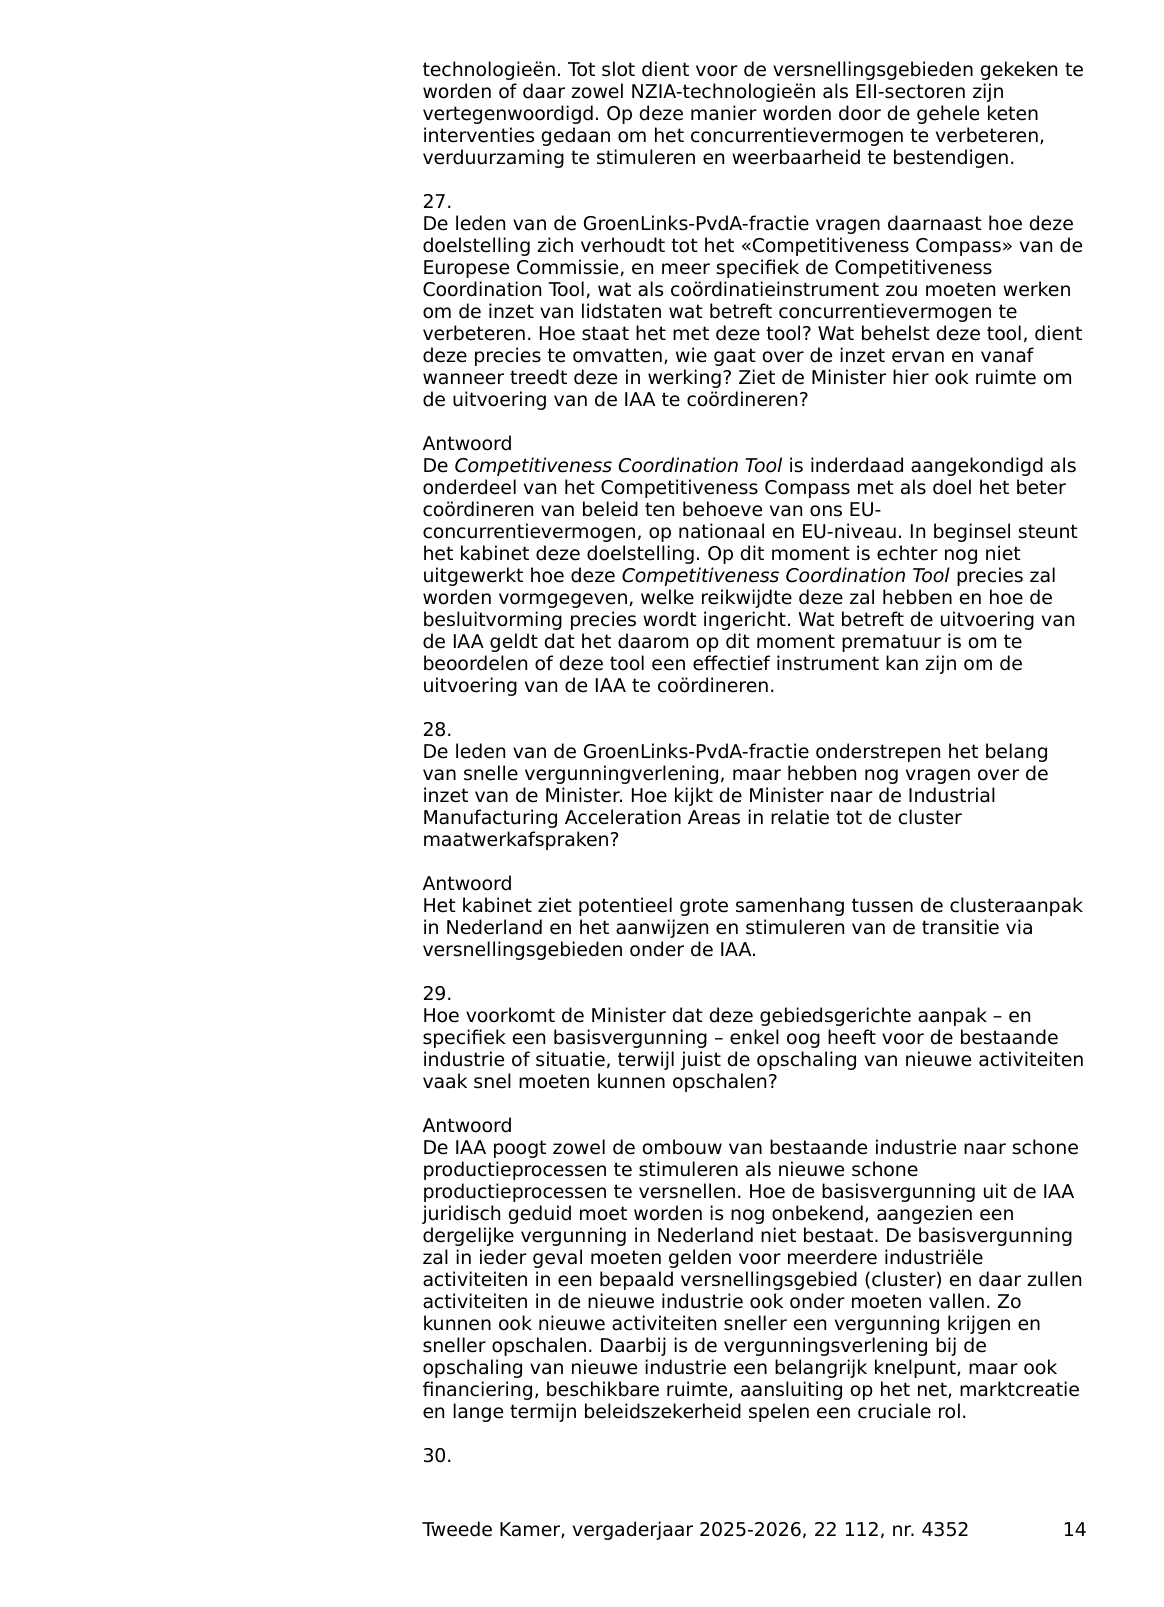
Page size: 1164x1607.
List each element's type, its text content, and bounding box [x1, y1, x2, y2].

text 30. [422, 1445, 1087, 1467]
text Antwoord [422, 873, 1087, 895]
text De leden van de GroenLinks-PvdA-fractie onderstrepen het belang van snelle vergunningverlening, maar hebben nog vragen over de inzet van de Minister. Hoe kijkt de Minister naar de Industrial Manufacturing Acceleration Areas in relatie tot de cluster maatwerkafspraken? [422, 741, 1087, 851]
text De IAA poogt zowel de ombouw van bestaande industrie naar schone productieprocessen te stimuleren als nieuwe schone productieprocessen te versnellen. Hoe de basisvergunning uit de IAA juridisch geduid moet worden is nog onbekend, aangezien een dergelijke vergunning in Nederland niet bestaat. De basisvergunning zal in ieder geval moeten gelden voor meerdere industriële activiteiten in een bepaald versnellingsgebied (cluster) en daar zullen activiteiten in de nieuwe industrie ook onder moeten vallen. Zo kunnen ook nieuwe activiteiten sneller een vergunning krijgen en sneller opschalen. Daarbij is de vergunningsverlening bij de opschaling van nieuwe industrie een belangrijk knelpunt, maar ook financiering, beschikbare ruimte, aansluiting op het net, marktcreatie en lange termijn beleidszekerheid spelen een cruciale rol. [422, 1137, 1087, 1423]
text Het kabinet ziet potentieel grote samenhang tussen de clusteraanpak in Nederland en het aanwijzen en stimuleren van de transitie via versnellingsgebieden onder de IAA. [422, 895, 1087, 961]
text Antwoord [422, 433, 1087, 455]
text De Competitiveness Coordination Tool is inderdaad aangekondigd als onderdeel van het Competitiveness Compass met als doel het beter coördineren van beleid ten behoeve van ons EU-concurrentievermogen, op nationaal en EU-niveau. In beginsel steunt het kabinet deze doelstelling. Op dit moment is echter nog niet uitgewerkt hoe deze Competitiveness Coordination Tool precies zal worden vormgegeven, welke reikwijdte deze zal hebben en hoe de besluitvorming precies wordt ingericht. Wat betreft de uitvoering van de IAA geldt dat het daarom op dit moment prematuur is om te beoordelen of deze tool een effectief instrument kan zijn om de uitvoering van de IAA te coördineren. [422, 455, 1087, 697]
text De leden van de GroenLinks-PvdA-fractie vragen daarnaast hoe deze doelstelling zich verhoudt tot het «Competitiveness Compass» van de Europese Commissie, en meer specifiek de Competitiveness Coordination Tool, wat als coördinatieinstrument zou moeten werken om de inzet van lidstaten wat betreft concurrentievermogen te verbeteren. Hoe staat het met deze tool? Wat behelst deze tool, dient deze precies te omvatten, wie gaat over de inzet ervan en vanaf wanneer treedt deze in werking? Ziet de Minister hier ook ruimte om de uitvoering van de IAA te coördineren? [422, 213, 1087, 411]
text 27. [422, 191, 1087, 213]
text technologieën. Tot slot dient voor de versnellingsgebieden gekeken te worden of daar zowel NZIA-technologieën als EII-sectoren zijn vertegenwoordigd. Op deze manier worden door de gehele keten interventies gedaan om het concurrentievermogen te verbeteren, verduurzaming te stimuleren en weerbaarheid te bestendigen. [422, 59, 1087, 169]
text 28. [422, 719, 1087, 741]
text Hoe voorkomt de Minister dat deze gebiedsgerichte aanpak – en specifiek een basisvergunning – enkel oog heeft voor de bestaande industrie of situatie, terwijl juist de opschaling van nieuwe activiteiten vaak snel moeten kunnen opschalen? [422, 1005, 1087, 1093]
text 29. [422, 983, 1087, 1005]
text Antwoord [422, 1115, 1087, 1137]
